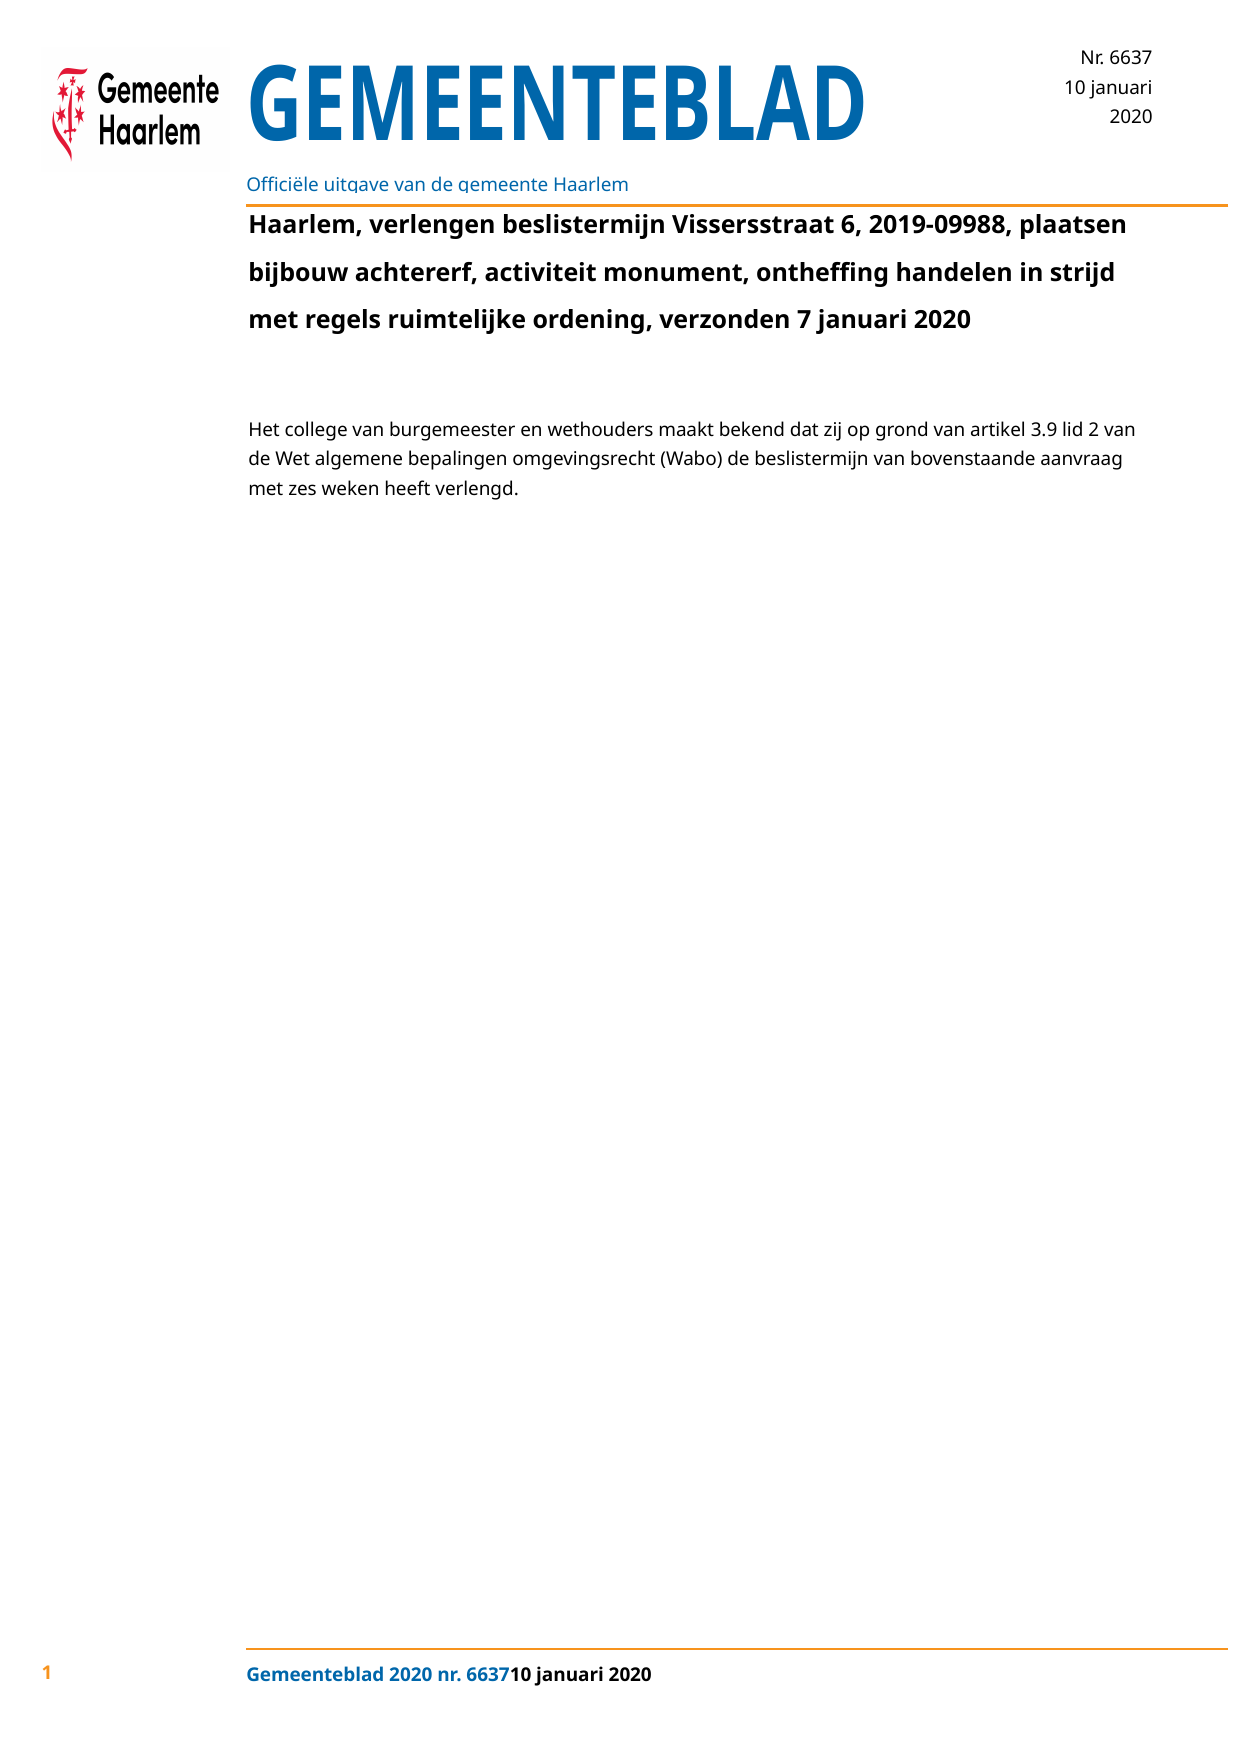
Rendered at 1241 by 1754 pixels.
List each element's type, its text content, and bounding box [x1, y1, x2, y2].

picture [41, 47, 231, 172]
text Haarlem, verlengen beslistermijn Vissersstraat 6, 2019-09988, plaatsen bijbouw achtererf, activiteit monument, ontheffing handelen in strijd met regels ruimtelijke ordening, verzonden 7 januari 2020 [248, 207, 1152, 336]
text Het college van burgemeester en wethouders maakt bekend dat zij op grond van artikel 3.9 lid 2 van de Wet algemene bepalingen omgevingsrecht (Wabo) de beslistermijn van bovenstaande aanvraag met zes weken heeft verlengd. [248, 416, 1152, 501]
